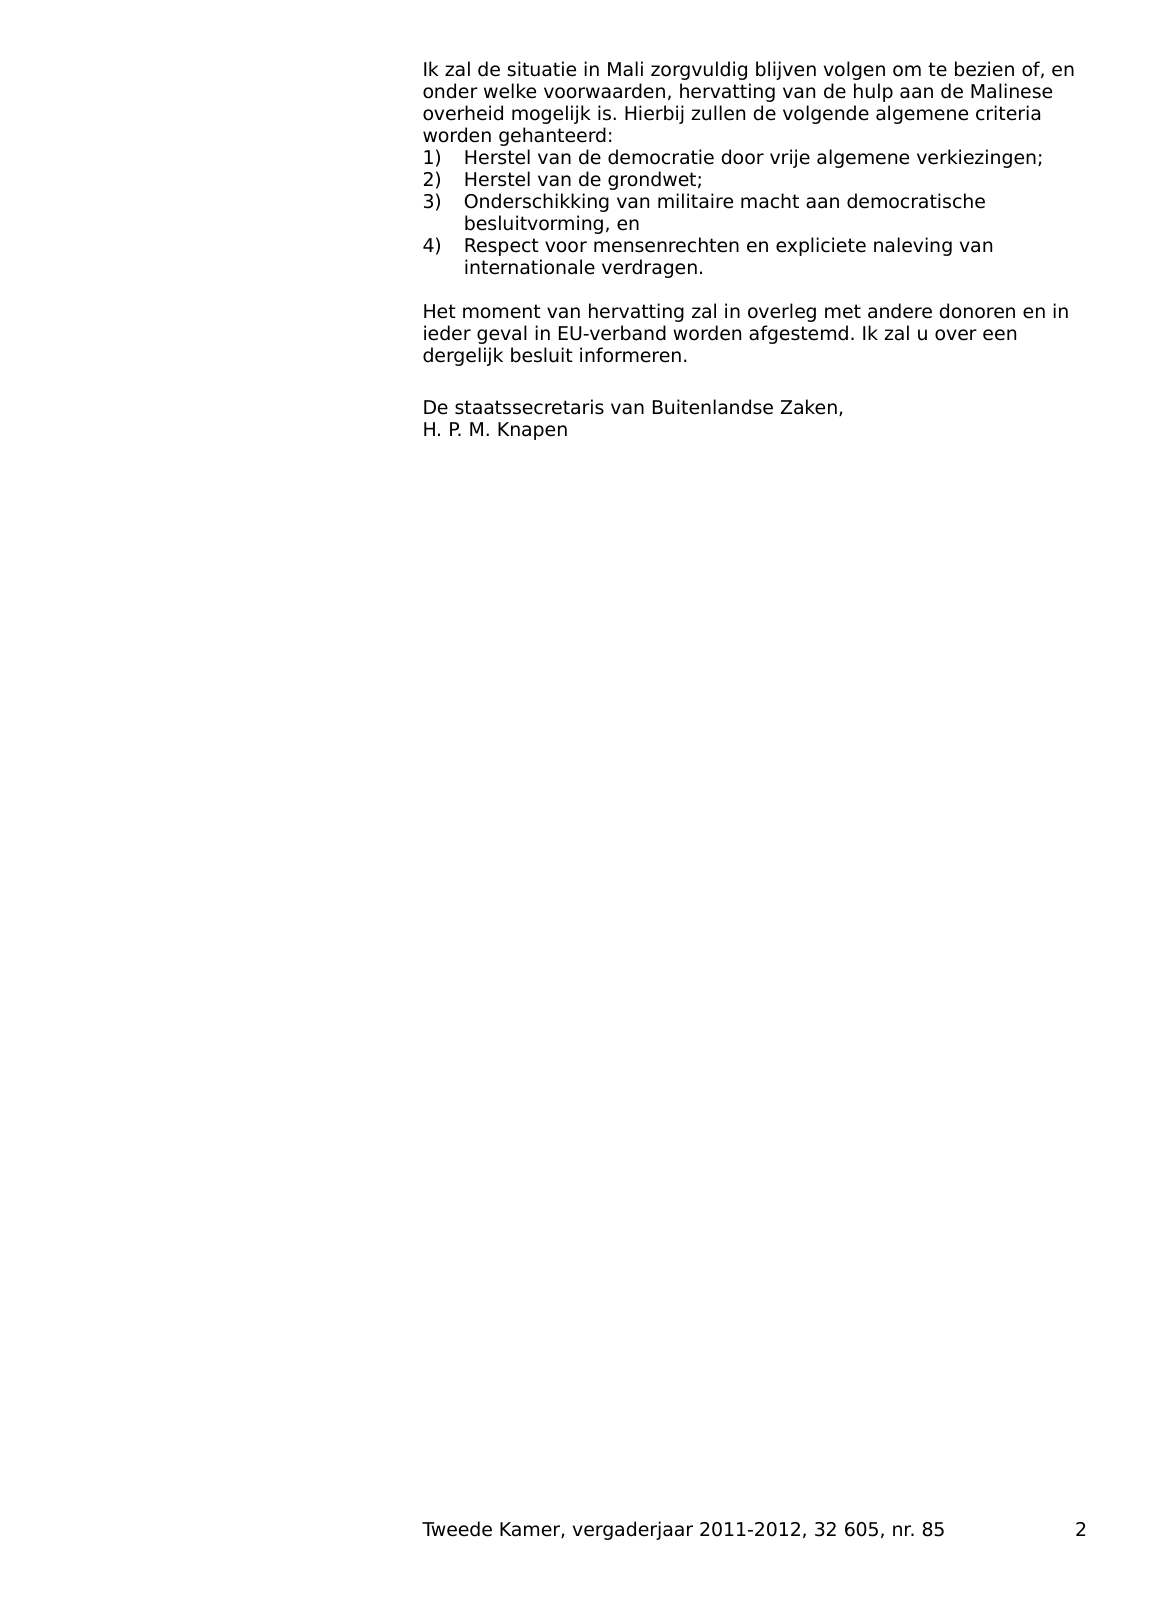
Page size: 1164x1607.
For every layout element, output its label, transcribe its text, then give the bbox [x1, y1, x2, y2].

text 3) Onderschikking van militaire macht aan democratische besluitvorming, en [422, 191, 1087, 235]
text 2) Herstel van de grondwet; [422, 169, 1087, 191]
text De staatssecretaris van Buitenlandse Zaken, H. P. M. Knapen [422, 397, 1087, 441]
text Ik zal de situatie in Mali zorgvuldig blijven volgen om te bezien of, en onder welke voorwaarden, hervatting van de hulp aan de Malinese overheid mogelijk is. Hierbij zullen de volgende algemene criteria worden gehanteerd: [422, 59, 1087, 147]
text Het moment van hervatting zal in overleg met andere donoren en in ieder geval in EU-verband worden afgestemd. Ik zal u over een dergelijk besluit informeren. [422, 301, 1087, 367]
text 1) Herstel van de democratie door vrije algemene verkiezingen; [422, 147, 1087, 169]
text 4) Respect voor mensenrechten en expliciete naleving van internationale verdragen. [422, 235, 1087, 279]
